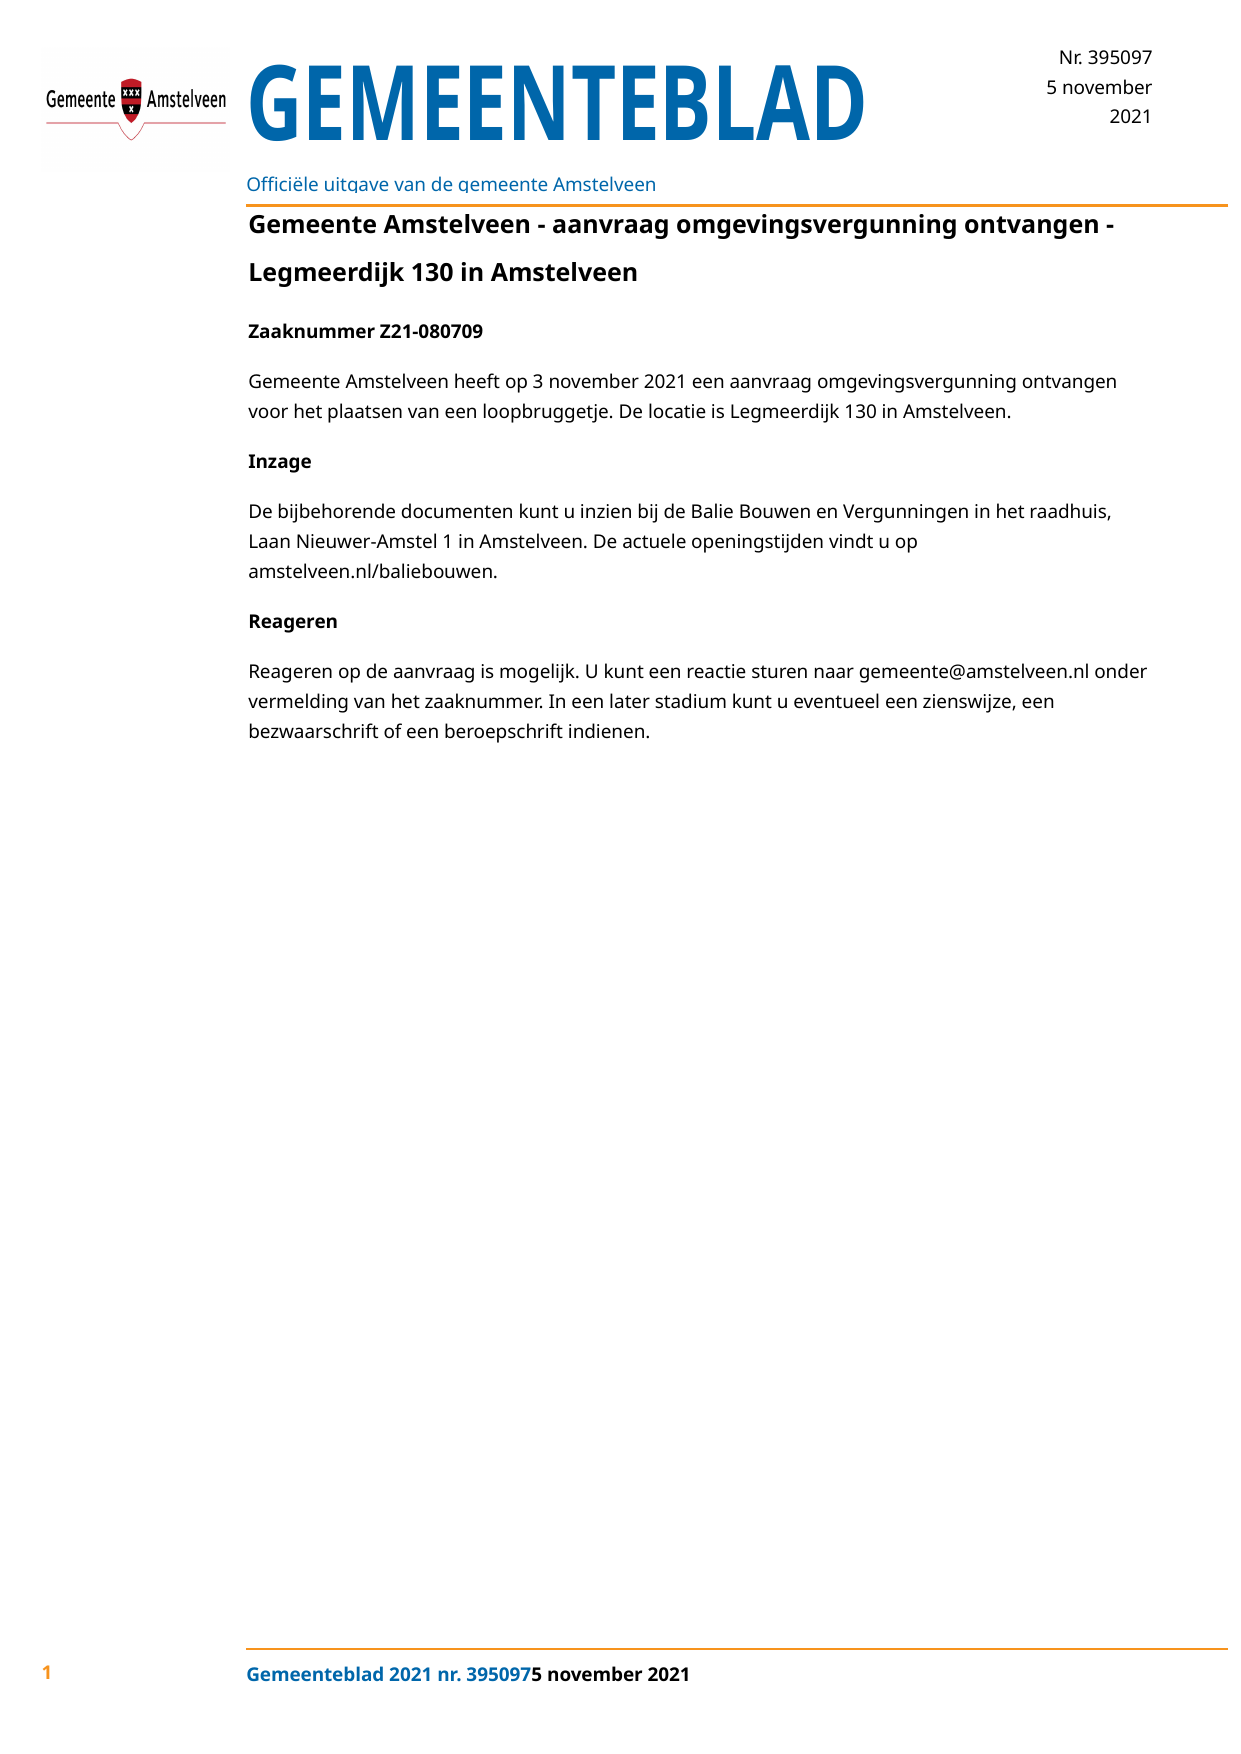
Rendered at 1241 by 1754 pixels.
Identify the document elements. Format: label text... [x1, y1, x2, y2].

text Gemeente Amstelveen heeft op 3 november 2021 een aanvraag omgevingsvergunning ontvangen voor het plaatsen van een loopbruggetje. De locatie is Legmeerdijk 130 in Amstelveen. [248, 368, 1152, 424]
text De bijbehorende documenten kunt u inzien bij de Balie Bouwen en Vergunningen in het raadhuis, Laan Nieuwer-Amstel 1 in Amstelveen. De actuele openingstijden vindt u op amstelveen.nl/baliebouwen. [248, 499, 1152, 584]
text Gemeente Amstelveen - aanvraag omgevingsvergunning ontvangen - Legmeerdijk 130 in Amstelveen [248, 207, 1152, 288]
picture [41, 47, 231, 172]
text Reageren op de aanvraag is mogelijk. U kunt een reactie sturen naar gemeente@amstelveen.nl onder vermelding van het zaaknummer. In een later stadium kunt u eventueel een zienswijze, een bezwaarschrift of een beroepschrift indienen. [248, 659, 1152, 744]
text Inzage [248, 448, 1152, 474]
text Zaaknummer Z21-080709 [248, 318, 1152, 344]
text Reageren [248, 608, 1152, 634]
